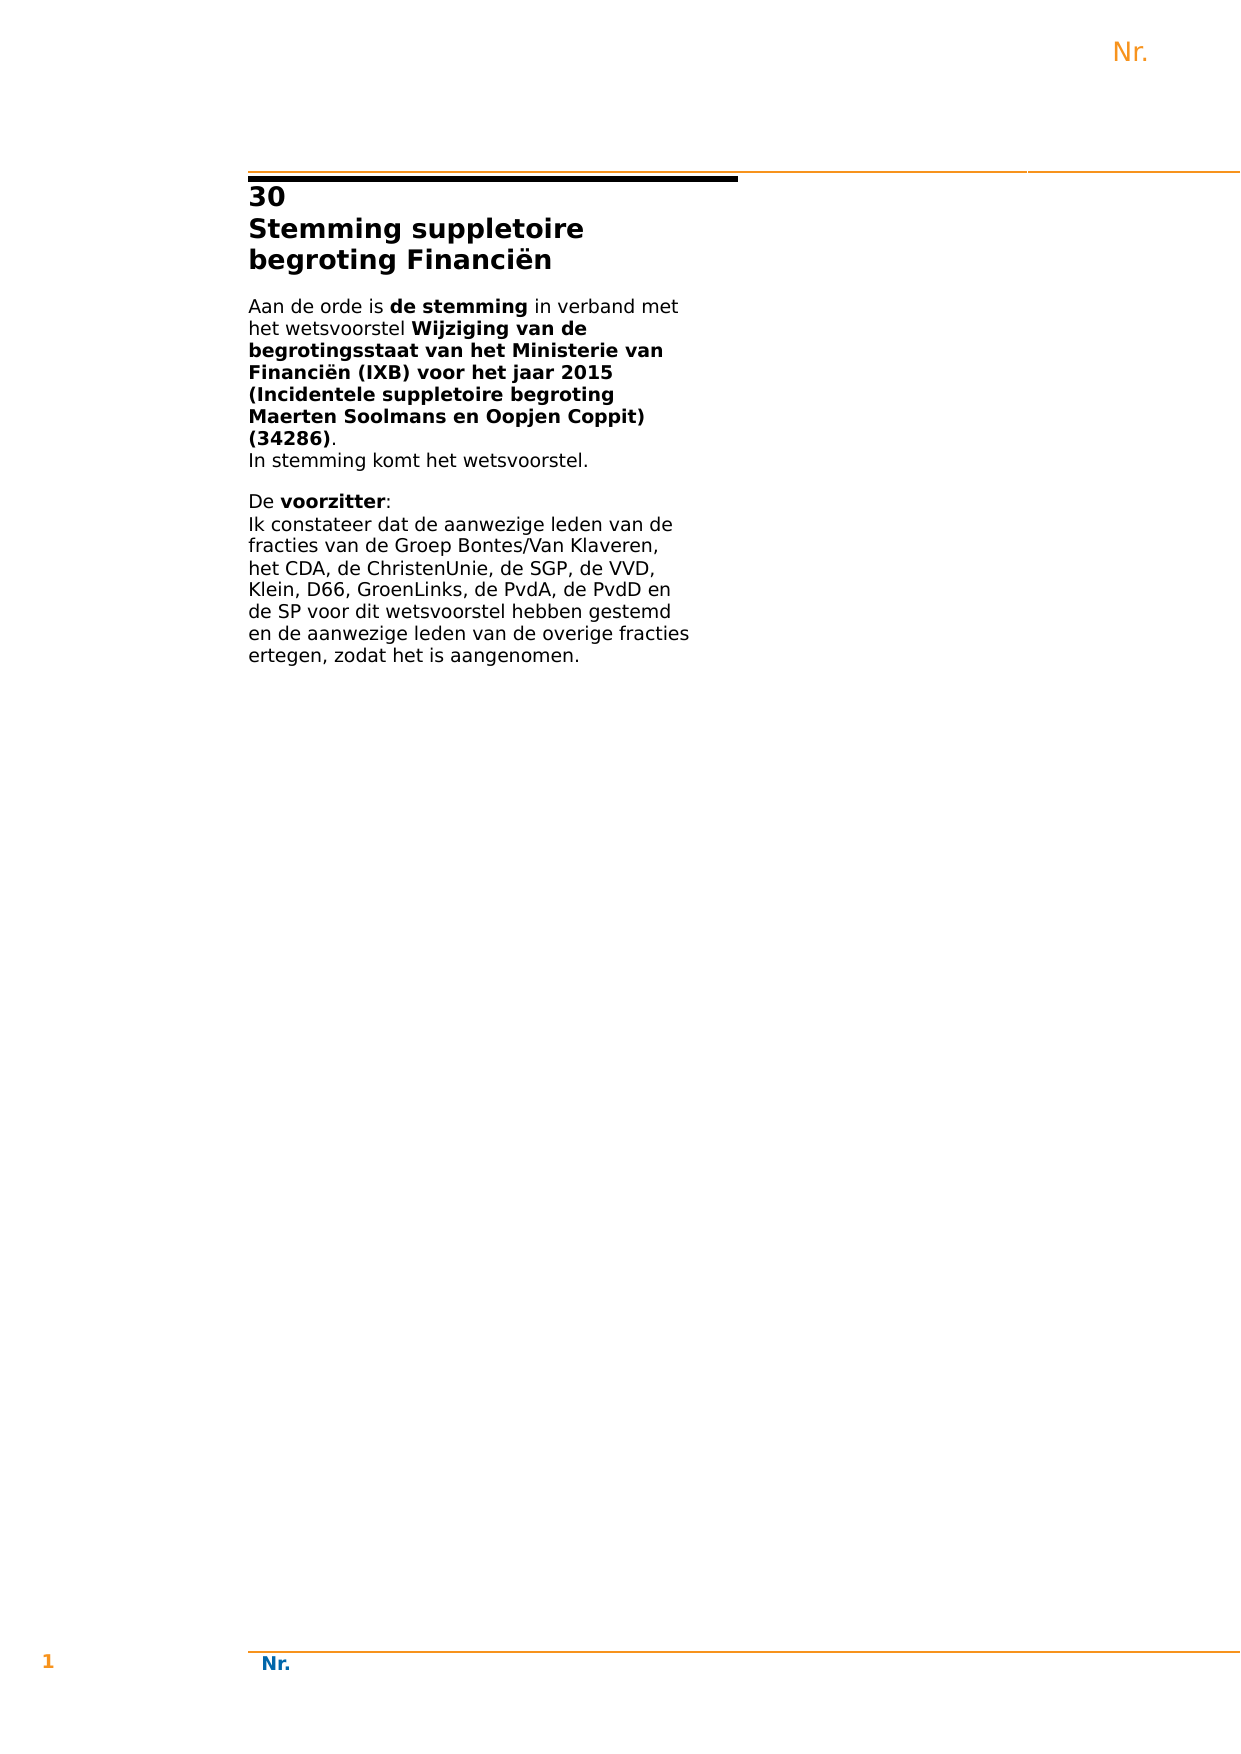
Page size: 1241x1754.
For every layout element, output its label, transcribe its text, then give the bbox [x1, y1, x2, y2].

text Aan de orde is de stemming in verband met het wetsvoorstel Wijziging van de begrotingsstaat van het Ministerie van Financiën (IXB) voor het jaar 2015 (Incidentele suppletoire begroting Maerten Soolmans en Oopjen Coppit) (34286). [248, 296, 691, 449]
text Ik constateer dat de aanwezige leden van de fracties van de Groep Bontes/Van Klaveren, het CDA, de ChristenUnie, de SGP, de VVD, Klein, D66, GroenLinks, de PvdA, de PvdD en de SP voor dit wetsvoorstel hebben gestemd en de aanwezige leden van de overige fracties ertegen, zodat het is aangenomen. [248, 513, 691, 667]
text In stemming komt het wetsvoorstel. [248, 449, 691, 471]
title 30 Stemming suppletoire begroting Financiën [248, 182, 691, 276]
text De voorzitter: [248, 491, 691, 513]
